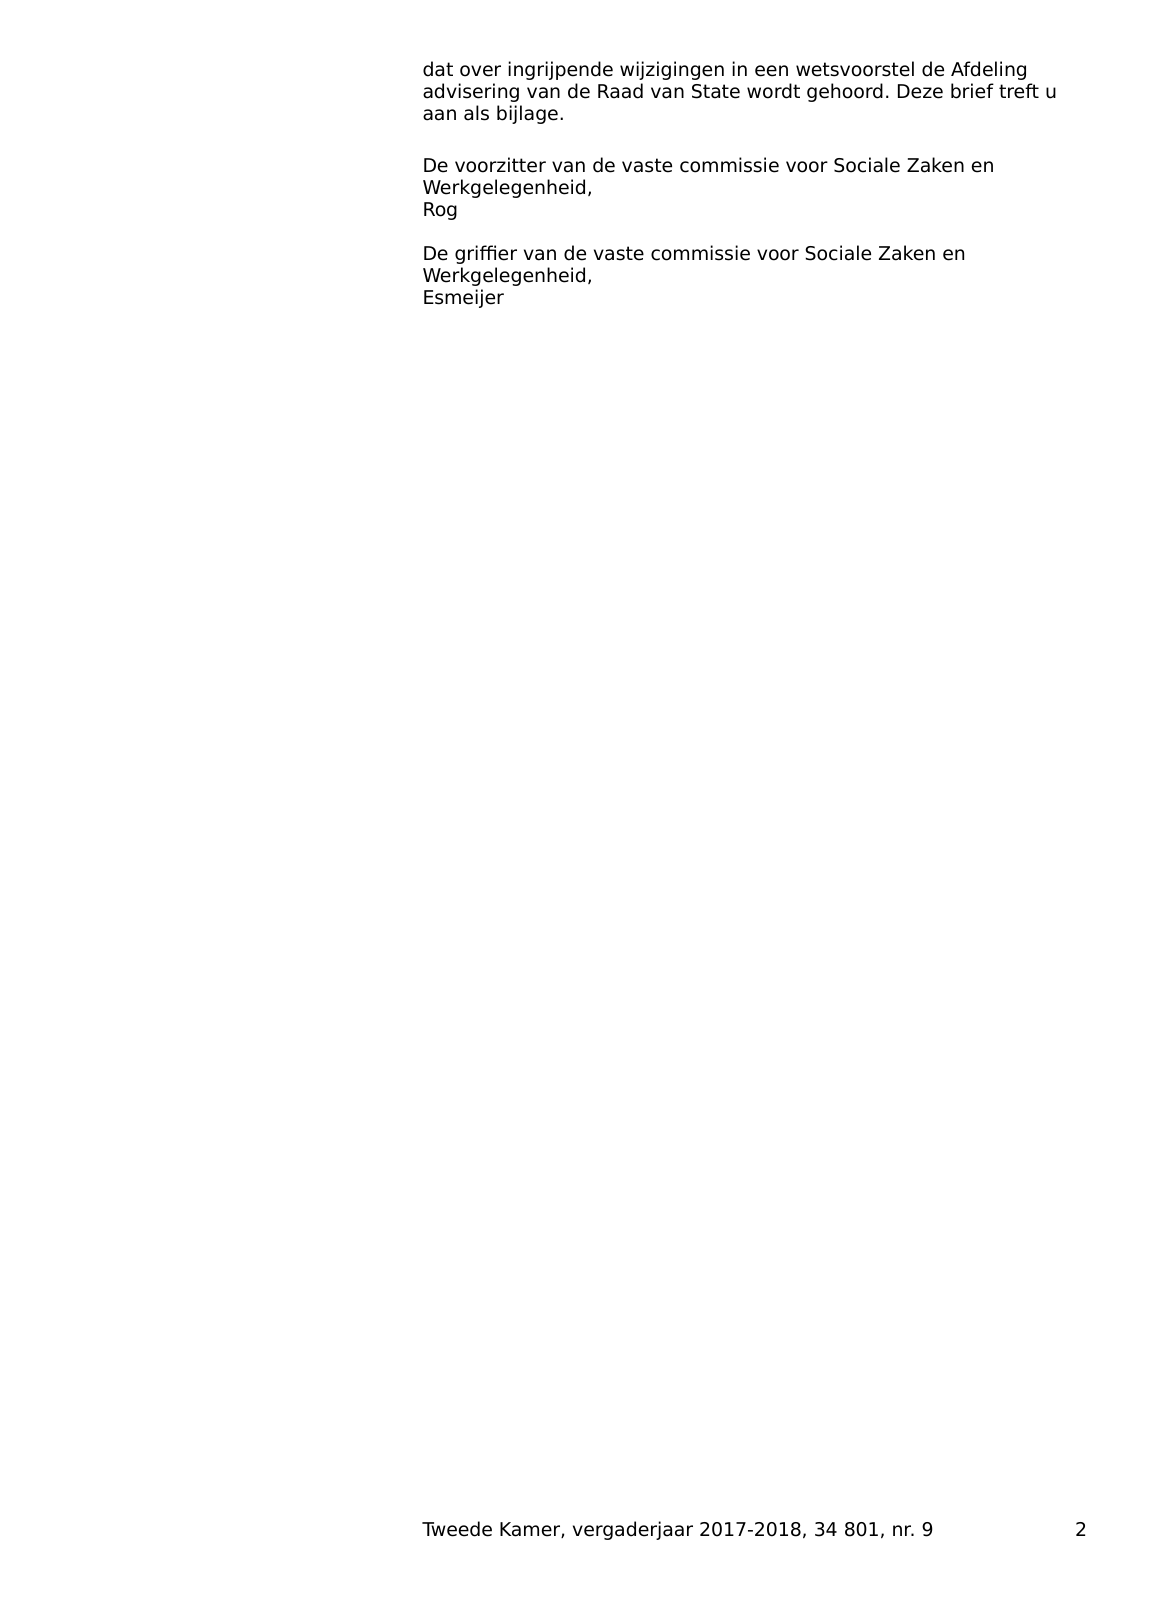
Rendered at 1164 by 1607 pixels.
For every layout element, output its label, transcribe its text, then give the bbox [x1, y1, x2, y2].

text De griffier van de vaste commissie voor Sociale Zaken en Werkgelegenheid, Esmeijer [422, 243, 1087, 309]
text De voorzitter van de vaste commissie voor Sociale Zaken en Werkgelegenheid, Rog [422, 155, 1087, 221]
text dat over ingrijpende wijzigingen in een wetsvoorstel de Afdeling advisering van de Raad van State wordt gehoord. Deze brief treft u aan als bijlage. [422, 59, 1087, 125]
